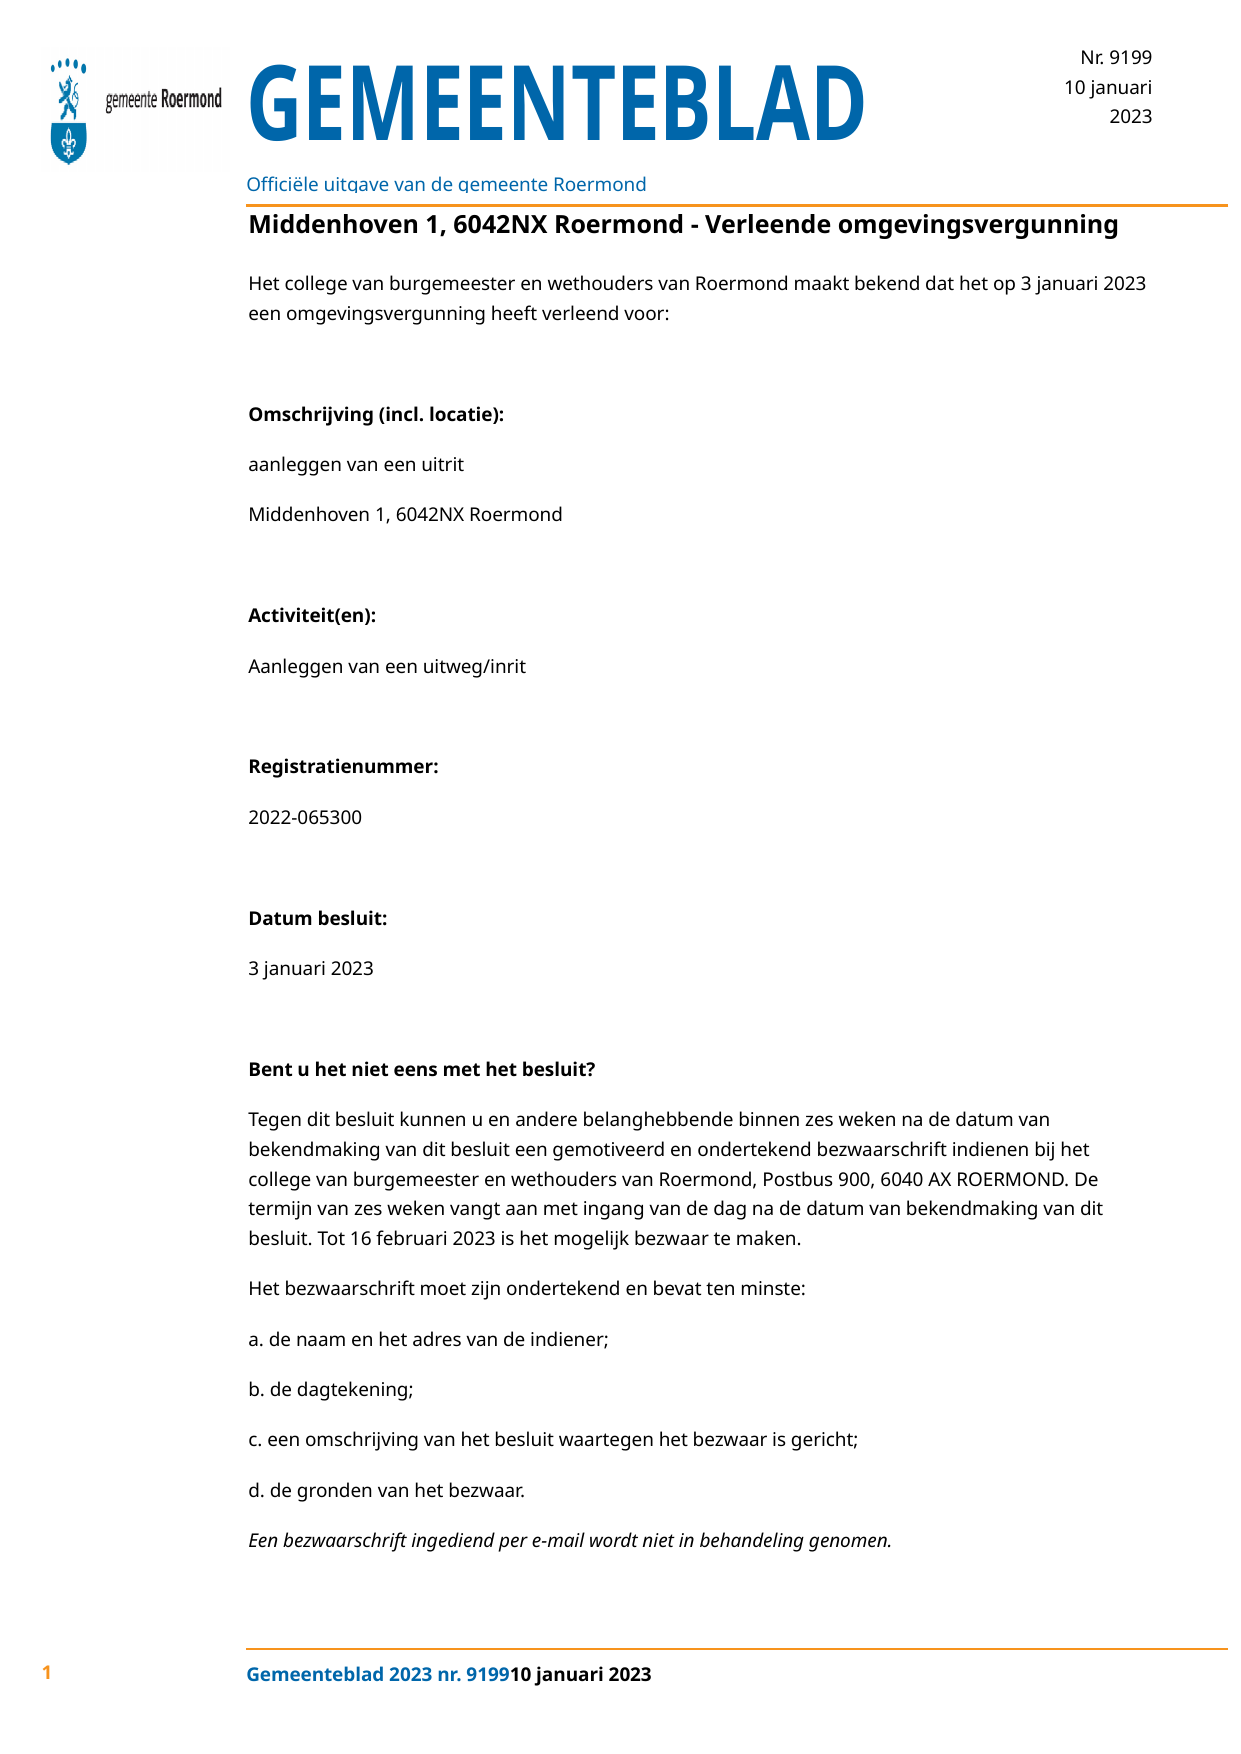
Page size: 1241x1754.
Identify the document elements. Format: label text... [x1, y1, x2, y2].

text c. een omschrijving van het besluit waartegen het bezwaar is gericht; [248, 1427, 1152, 1452]
text 2022-065300 [248, 804, 1152, 830]
text a. de naam en het adres van de indiener; [248, 1326, 1152, 1351]
text Een bezwaarschrift ingediend per e-mail wordt niet in behandeling genomen. [248, 1527, 1152, 1553]
text Het college van burgemeester en wethouders van Roermond maakt bekend dat het op 3 januari 2023 een omgevingsvergunning heeft verleend voor: [248, 270, 1152, 326]
text Omschrijving (incl. locatie): [248, 401, 1152, 426]
text Tegen dit besluit kunnen u en andere belanghebbende binnen zes weken na de datum van bekendmaking van dit besluit een gemotiveerd en ondertekend bezwaarschrift indienen bij het college van burgemeester en wethouders van Roermond, Postbus 900, 6040 AX ROERMOND. De termijn van zes weken vangt aan met ingang van de dag na de datum van bekendmaking van dit besluit. Tot 16 februari 2023 is het mogelijk bezwaar te maken. [248, 1107, 1152, 1251]
text Registratienummer: [248, 754, 1152, 779]
text Activiteit(en): [248, 602, 1152, 628]
text Bent u het niet eens met het besluit? [248, 1056, 1152, 1082]
text d. de gronden van het bezwaar. [248, 1477, 1152, 1503]
text Middenhoven 1, 6042NX Roermond - Verleende omgevingsvergunning [248, 207, 1152, 241]
text aanleggen van een uitrit [248, 451, 1152, 477]
text Het bezwaarschrift moet zijn ondertekend en bevat ten minste: [248, 1275, 1152, 1301]
picture [41, 47, 231, 172]
text b. de dagtekening; [248, 1376, 1152, 1402]
text 3 januari 2023 [248, 955, 1152, 981]
text Datum besluit: [248, 905, 1152, 931]
text Middenhoven 1, 6042NX Roermond [248, 502, 1152, 527]
text Aanleggen van een uitweg/inrit [248, 653, 1152, 678]
